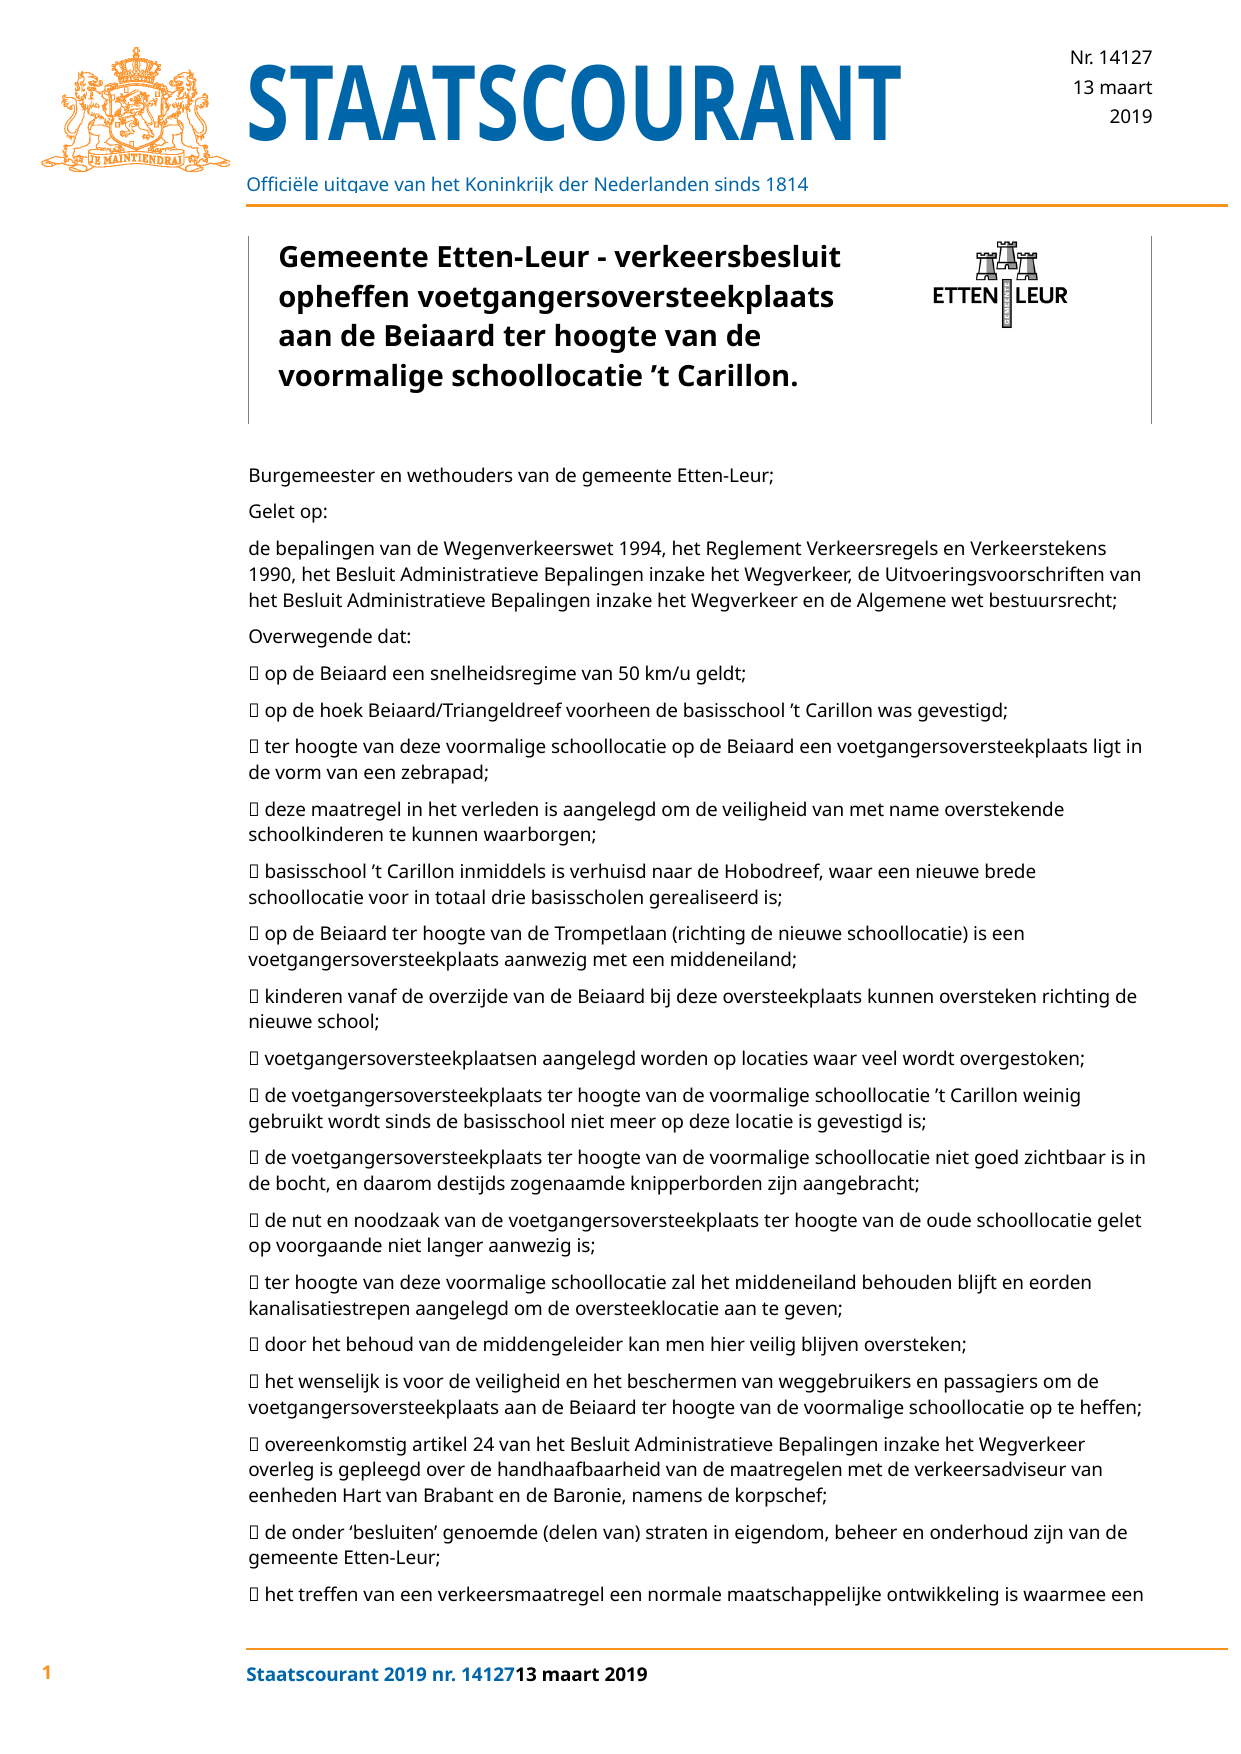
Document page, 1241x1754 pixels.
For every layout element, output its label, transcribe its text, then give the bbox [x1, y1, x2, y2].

text  ter hoogte van deze voormalige schoollocatie zal het middeneiland behouden blijft en eorden kanalisatiestrepen aangelegd om de oversteeklocatie aan te geven; [248, 1269, 1152, 1321]
text Gelet op: [248, 499, 1152, 524]
text  kinderen vanaf de overzijde van de Beiaard bij deze oversteekplaats kunnen oversteken richting de nieuwe school; [248, 983, 1152, 1034]
text  door het behoud van de middengeleider kan men hier veilig blijven oversteken; [248, 1332, 1152, 1357]
text  deze maatregel in het verleden is aangelegd om de veiligheid van met name overstekende schoolkinderen te kunnen waarborgen; [248, 796, 1152, 847]
table_header [850, 236, 882, 332]
text  op de Beiaard een snelheidsregime van 50 km/u geldt; [248, 660, 1152, 686]
text  basisschool ’t Carillon inmiddels is verhuisd naar de Hobodreef, waar een nieuwe brede schoollocatie voor in totaal drie basisscholen gerealiseerd is; [248, 858, 1152, 910]
text  op de Beiaard ter hoogte van de Trompetlaan (richting de nieuwe schoollocatie) is een voetgangersoversteekplaats aanwezig met een middeneiland; [248, 921, 1152, 972]
text Overwegende dat: [248, 623, 1152, 649]
text  voetgangersoversteekplaatsen aangelegd worden op locaties waar veel wordt overgestoken; [248, 1045, 1152, 1071]
text  de voetgangersoversteekplaats ter hoogte van de voormalige schoollocatie niet goed zichtbaar is in de bocht, en daarom destijds zogenaamde knipperborden zijn aangebracht; [248, 1144, 1152, 1196]
text de bepalingen van de Wegenverkeerswet 1994, het Reglement Verkeersregels en Verkeerstekens 1990, het Besluit Administratieve Bepalingen inzake het Wegverkeer, de Uitvoeringsvoorschriften van het Besluit Administratieve Bepalingen inzake het Wegverkeer en de Algemene wet bestuursrecht; [248, 535, 1152, 612]
text  op de hoek Beiaard/Triangeldreef voorheen de basisschool ’t Carillon was gevestigd; [248, 697, 1152, 722]
text  ter hoogte van deze voormalige schoollocatie op de Beiaard een voetgangersoversteekplaats ligt in de vorm van een zebrapad; [248, 733, 1152, 785]
table_header [1119, 236, 1151, 332]
text  de nut en noodzaak van de voetgangersoversteekplaats ter hoogte van de oude schoollocatie gelet op voorgaande niet langer aanwezig is; [248, 1207, 1152, 1258]
text  het wenselijk is voor de veiligheid en het beschermen van weggebruikers en passagiers om de voetgangersoversteekplaats aan de Beiaard ter hoogte van de voormalige schoollocatie op te heffen; [248, 1368, 1152, 1420]
text  het treffen van een verkeersmaatregel een normale maatschappelijke ontwikkeling is waarmee een [248, 1581, 1152, 1607]
table_header Gemeente Etten-Leur - verkeersbesluit opheffen voetgangersoversteekplaats aan de Beiaard ter hoogte van de voormalige schoollocatie ’t Carillon. [249, 236, 850, 424]
text  de onder ‘besluiten’ genoemde (delen van) straten in eigendom, beheer en onderhoud zijn van de gemeente Etten-Leur; [248, 1519, 1152, 1570]
picture [41, 47, 231, 172]
table_header [850, 333, 1151, 424]
picture [882, 236, 1119, 333]
text  de voetgangersoversteekplaats ter hoogte van de voormalige schoollocatie ’t Carillon weinig gebruikt wordt sinds de basisschool niet meer op deze locatie is gevestigd is; [248, 1082, 1152, 1133]
text  overeenkomstig artikel 24 van het Besluit Administratieve Bepalingen inzake het Wegverkeer overleg is gepleegd over de handhaafbaarheid van de maatregelen met de verkeersadviseur van eenheden Hart van Brabant en de Baronie, namens de korpschef; [248, 1431, 1152, 1508]
text Burgemeester en wethouders van de gemeente Etten-Leur; [248, 462, 1152, 488]
